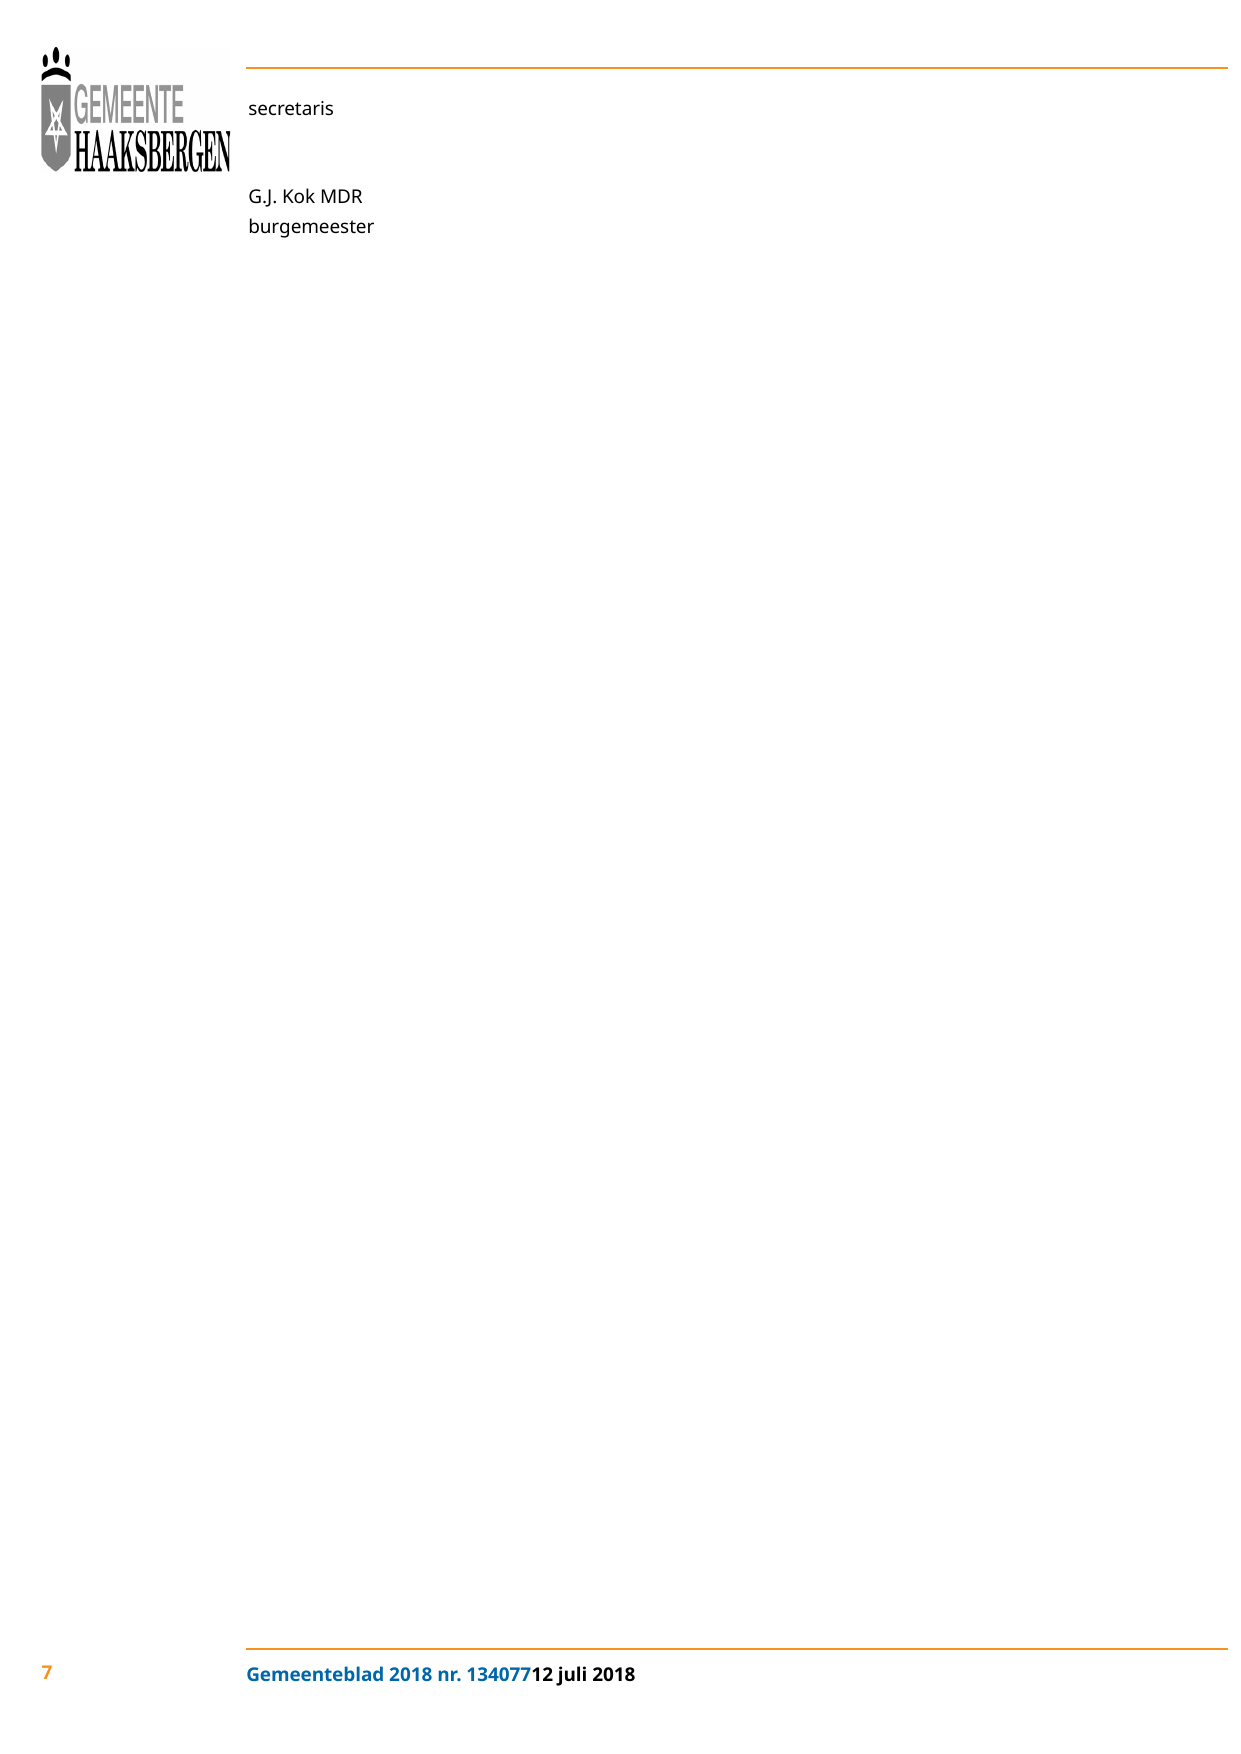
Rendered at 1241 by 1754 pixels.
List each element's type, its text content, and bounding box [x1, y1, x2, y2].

text secretaris [248, 95, 1152, 121]
text G.J. Kok MDR [248, 183, 1152, 209]
picture [41, 47, 231, 172]
text burgemeester [248, 213, 1152, 239]
